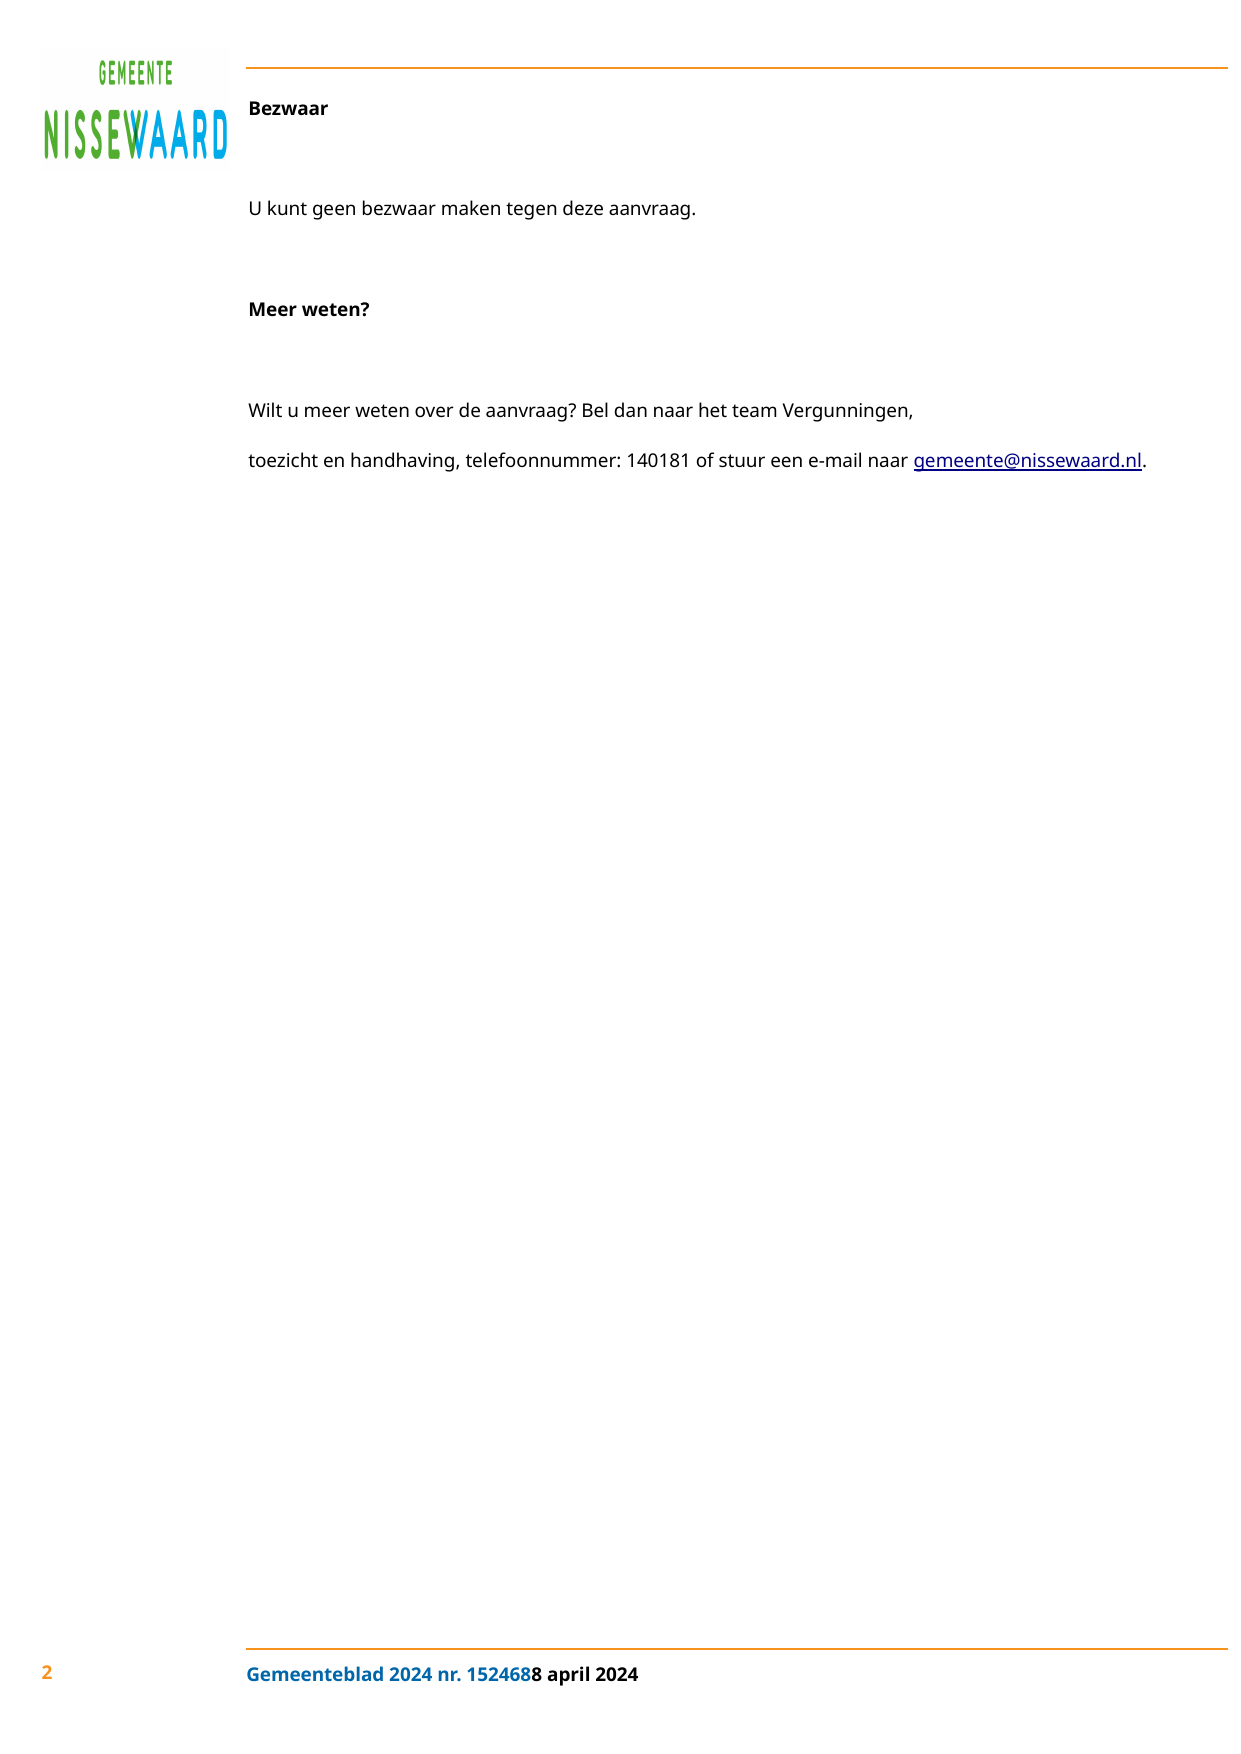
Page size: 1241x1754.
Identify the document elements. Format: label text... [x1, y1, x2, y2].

text Bezwaar [248, 95, 1152, 121]
text Wilt u meer weten over de aanvraag? Bel dan naar het team Vergunningen, [248, 397, 1152, 423]
picture [41, 47, 231, 172]
text toezicht en handhaving, telefoonnummer: 140181 of stuur een e-mail naar gemeente@nissewaard.nl. [248, 448, 1152, 473]
text U kunt geen bezwaar maken tegen deze aanvraag. [248, 196, 1152, 221]
text Meer weten? [248, 296, 1152, 322]
